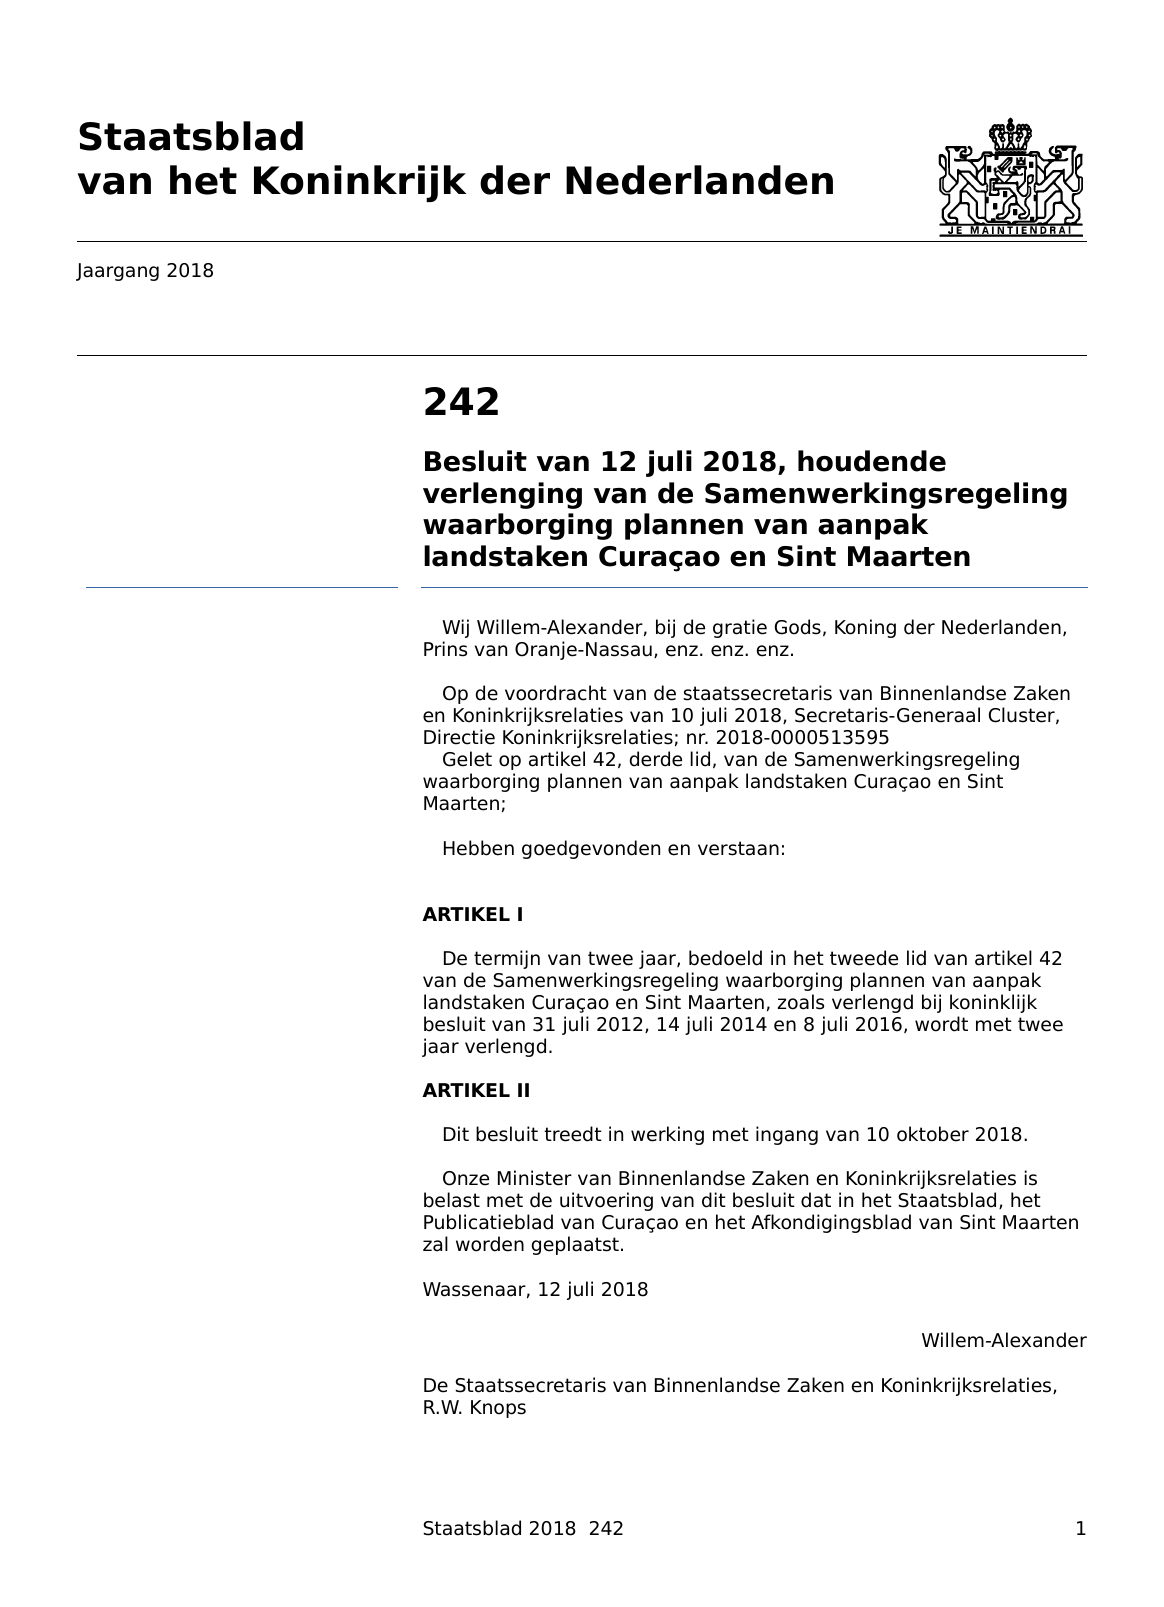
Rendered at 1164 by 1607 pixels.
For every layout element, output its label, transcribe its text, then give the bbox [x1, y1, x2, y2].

text Besluit van 12 juli 2018, houdende verlenging van de Samenwerkingsregeling waarborging plannen van aanpak landstaken Curaçao en Sint Maarten [422, 447, 1087, 573]
text Op de voordracht van de staatssecretaris van Binnenlandse Zaken en Koninkrijksrelaties van 10 juli 2018, Secretaris-Generaal Cluster, Directie Koninkrijksrelaties; nr. 2018-0000513595 [422, 683, 1087, 749]
text Wassenaar, 12 juli 2018 [422, 1278, 1087, 1300]
text De termijn van twee jaar, bedoeld in het tweede lid van artikel 42 van de Samenwerkingsregeling waarborging plannen van aanpak landstaken Curaçao en Sint Maarten, zoals verlengd bij koninklijk besluit van 31 juli 2012, 14 juli 2014 en 8 juli 2016, wordt met twee jaar verlengd. [422, 948, 1087, 1058]
table_header [886, 100, 1087, 241]
text Onze Minister van Binnenlandse Zaken en Koninkrijksrelaties is belast met de uitvoering van dit besluit dat in het Staatsblad, het Publicatieblad van Curaçao en het Afkondigingsblad van Sint Maarten zal worden geplaatst. [422, 1168, 1087, 1256]
text De Staatssecretaris van Binnenlandse Zaken en Koninkrijksrelaties, R.W. Knops [422, 1374, 1087, 1418]
text Gelet op artikel 42, derde lid, van de Samenwerkingsregeling waarborging plannen van aanpak landstaken Curaçao en Sint Maarten; [422, 749, 1087, 815]
text Hebben goedgevonden en verstaan: [422, 837, 1087, 859]
picture [936, 115, 1087, 240]
table_header Staatsblad van het Koninkrijk der Nederlanden [77, 100, 886, 241]
subtitle ARTIKEL I [422, 904, 1087, 926]
table_cell Jaargang 2018 [77, 242, 1087, 355]
subtitle 242 [422, 381, 1087, 424]
text Dit besluit treedt in werking met ingang van 10 oktober 2018. [422, 1124, 1087, 1146]
text Wij Willem-Alexander, bij de gratie Gods, Koning der Nederlanden, Prins van Oranje-Nassau, enz. enz. enz. [422, 617, 1087, 661]
text Willem-Alexander [422, 1330, 1087, 1352]
subtitle ARTIKEL II [422, 1080, 1087, 1102]
